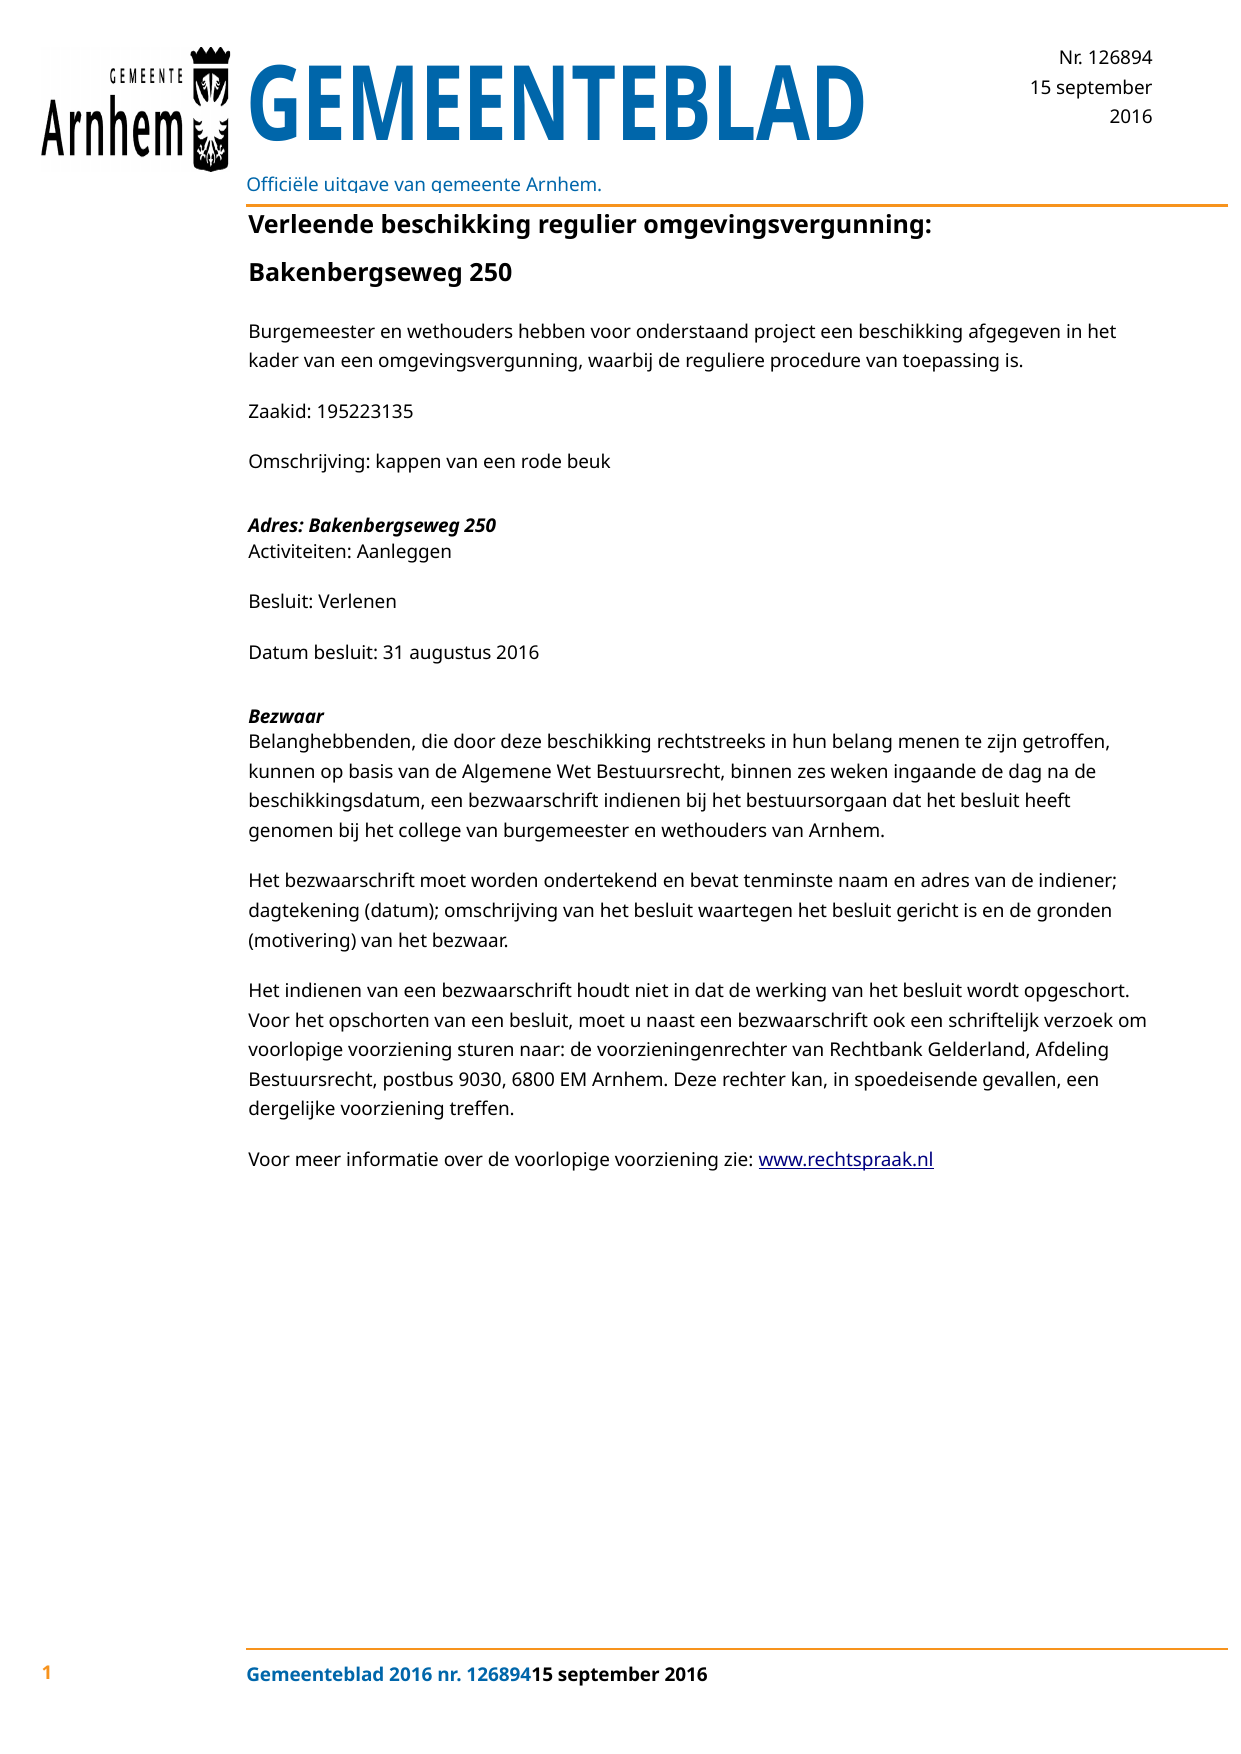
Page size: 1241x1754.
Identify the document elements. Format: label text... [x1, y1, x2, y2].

text Omschrijving: kappen van een rode beuk [248, 448, 1152, 474]
text Het indienen van een bezwaarschrift houdt niet in dat de werking van het besluit wordt opgeschort. Voor het opschorten van een besluit, moet u naast een bezwaarschrift ook een schriftelijk verzoek om voorlopige voorziening sturen naar: de voorzieningenrechter van Rechtbank Gelderland, Afdeling Bestuursrecht, postbus 9030, 6800 EM Arnhem. Deze rechter kan, in spoedeisende gevallen, een dergelijke voorziening treffen. [248, 977, 1152, 1121]
text Datum besluit: 31 augustus 2016 [248, 639, 1152, 664]
picture [41, 47, 231, 172]
text Verleende beschikking regulier omgevingsvergunning: Bakenbergseweg 250 [248, 207, 1152, 288]
text Zaakid: 195223135 [248, 398, 1152, 424]
text Voor meer informatie over de voorlopige voorziening zie: www.rechtspraak.nl [248, 1146, 1152, 1172]
text Besluit: Verlenen [248, 588, 1152, 614]
text Adres: Bakenbergseweg 250 [248, 512, 1152, 538]
text Burgemeester en wethouders hebben voor onderstaand project een beschikking afgegeven in het kader van een omgevingsvergunning, waarbij de reguliere procedure van toepassing is. [248, 318, 1152, 373]
text Activiteiten: Aanleggen [248, 538, 1152, 564]
text Het bezwaarschrift moet worden ondertekend en bevat tenminste naam en adres van de indiener; dagtekening (datum); omschrijving van het besluit waartegen het besluit gericht is en de gronden (motivering) van het bezwaar. [248, 868, 1152, 953]
text Bezwaar [248, 703, 1152, 728]
text Belanghebbenden, die door deze beschikking rechtstreeks in hun belang menen te zijn getroffen, kunnen op basis van de Algemene Wet Bestuursrecht, binnen zes weken ingaande de dag na de beschikkingsdatum, een bezwaarschrift indienen bij het bestuursorgaan dat het besluit heeft genomen bij het college van burgemeester en wethouders van Arnhem. [248, 728, 1152, 843]
